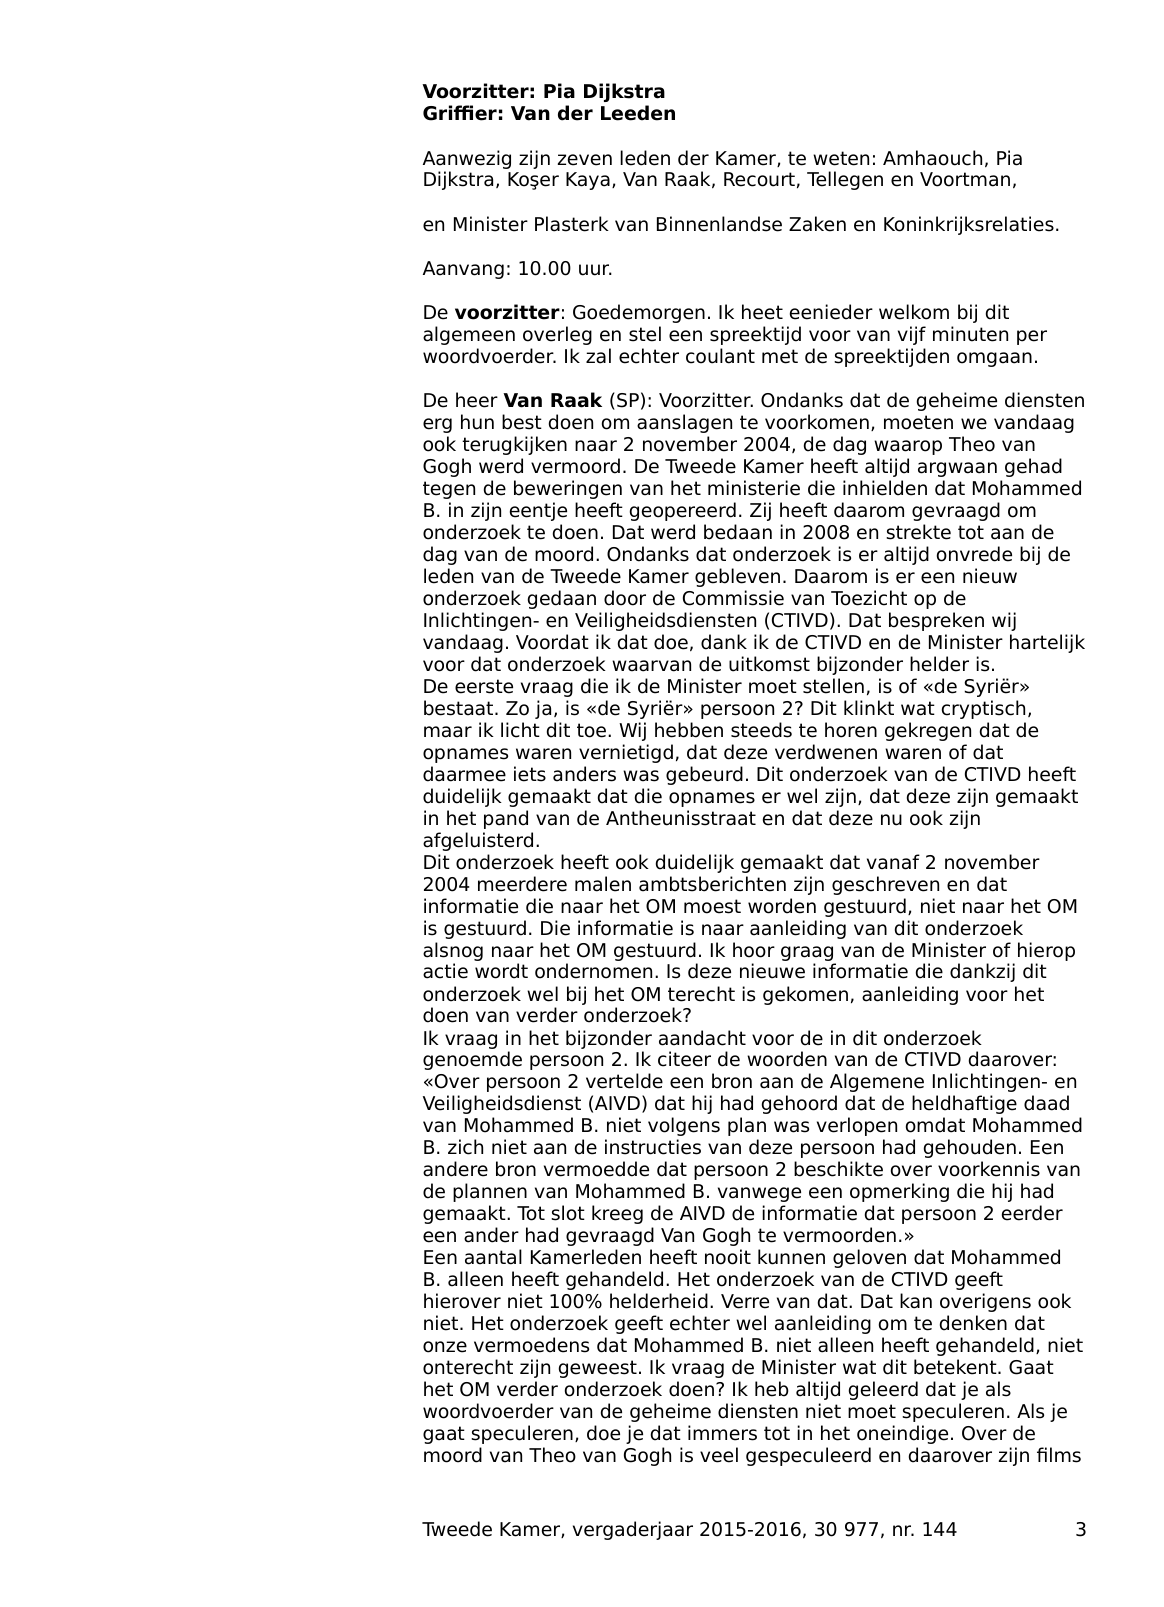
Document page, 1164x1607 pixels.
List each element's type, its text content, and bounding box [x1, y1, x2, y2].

text Dit onderzoek heeft ook duidelijk gemaakt dat vanaf 2 november 2004 meerdere malen ambtsberichten zijn geschreven en dat informatie die naar het OM moest worden gestuurd, niet naar het OM is gestuurd. Die informatie is naar aanleiding van dit onderzoek alsnog naar het OM gestuurd. Ik hoor graag van de Minister of hierop actie wordt ondernomen. Is deze nieuwe informatie die dankzij dit onderzoek wel bij het OM terecht is gekomen, aanleiding voor het doen van verder onderzoek? [422, 852, 1087, 1027]
text Aanwezig zijn zeven leden der Kamer, te weten: Amhaouch, Pia Dijkstra, Koşer Kaya, Van Raak, Recourt, Tellegen en Voortman, [422, 147, 1087, 191]
text De eerste vraag die ik de Minister moet stellen, is of «de Syriër» bestaat. Zo ja, is «de Syriër» persoon 2? Dit klinkt wat cryptisch, maar ik licht dit toe. Wij hebben steeds te horen gekregen dat de opnames waren vernietigd, dat deze verdwenen waren of dat daarmee iets anders was gebeurd. Dit onderzoek van de CTIVD heeft duidelijk gemaakt dat die opnames er wel zijn, dat deze zijn gemaakt in het pand van de Antheunisstraat en dat deze nu ook zijn afgeluisterd. [422, 676, 1087, 852]
text De heer Van Raak (SP): Voorzitter. Ondanks dat de geheime diensten erg hun best doen om aanslagen te voorkomen, moeten we vandaag ook terugkijken naar 2 november 2004, de dag waarop Theo van Gogh werd vermoord. De Tweede Kamer heeft altijd argwaan gehad tegen de beweringen van het ministerie die inhielden dat Mohammed B. in zijn eentje heeft geopereerd. Zij heeft daarom gevraagd om onderzoek te doen. Dat werd bedaan in 2008 en strekte tot aan de dag van de moord. Ondanks dat onderzoek is er altijd onvrede bij de leden van de Tweede Kamer gebleven. Daarom is er een nieuw onderzoek gedaan door de Commissie van Toezicht op de Inlichtingen- en Veiligheidsdiensten (CTIVD). Dat bespreken wij vandaag. Voordat ik dat doe, dank ik de CTIVD en de Minister hartelijk voor dat onderzoek waarvan de uitkomst bijzonder helder is. [422, 390, 1087, 676]
text Voorzitter: Pia Dijkstra [422, 81, 1087, 103]
text en Minister Plasterk van Binnenlandse Zaken en Koninkrijksrelaties. [422, 213, 1087, 236]
text Een aantal Kamerleden heeft nooit kunnen geloven dat Mohammed B. alleen heeft gehandeld. Het onderzoek van de CTIVD geeft hierover niet 100% helderheid. Verre van dat. Dat kan overigens ook niet. Het onderzoek geeft echter wel aanleiding om te denken dat onze vermoedens dat Mohammed B. niet alleen heeft gehandeld, niet onterecht zijn geweest. Ik vraag de Minister wat dit betekent. Gaat het OM verder onderzoek doen? Ik heb altijd geleerd dat je als woordvoerder van de geheime diensten niet moet speculeren. Als je gaat speculeren, doe je dat immers tot in het oneindige. Over de moord van Theo van Gogh is veel gespeculeerd en daarover zijn films [422, 1247, 1087, 1467]
text De voorzitter: Goedemorgen. Ik heet eenieder welkom bij dit algemeen overleg en stel een spreektijd voor van vijf minuten per woordvoerder. Ik zal echter coulant met de spreektijden omgaan. [422, 302, 1087, 368]
text Griffier: Van der Leeden [422, 103, 1087, 125]
text Aanvang: 10.00 uur. [422, 258, 1087, 280]
text Ik vraag in het bijzonder aandacht voor de in dit onderzoek genoemde persoon 2. Ik citeer de woorden van de CTIVD daarover: «Over persoon 2 vertelde een bron aan de Algemene Inlichtingen- en Veiligheidsdienst (AIVD) dat hij had gehoord dat de heldhaftige daad van Mohammed B. niet volgens plan was verlopen omdat Mohammed B. zich niet aan de instructies van deze persoon had gehouden. Een andere bron vermoedde dat persoon 2 beschikte over voorkennis van de plannen van Mohammed B. vanwege een opmerking die hij had gemaakt. Tot slot kreeg de AIVD de informatie dat persoon 2 eerder een ander had gevraagd Van Gogh te vermoorden.» [422, 1027, 1087, 1247]
